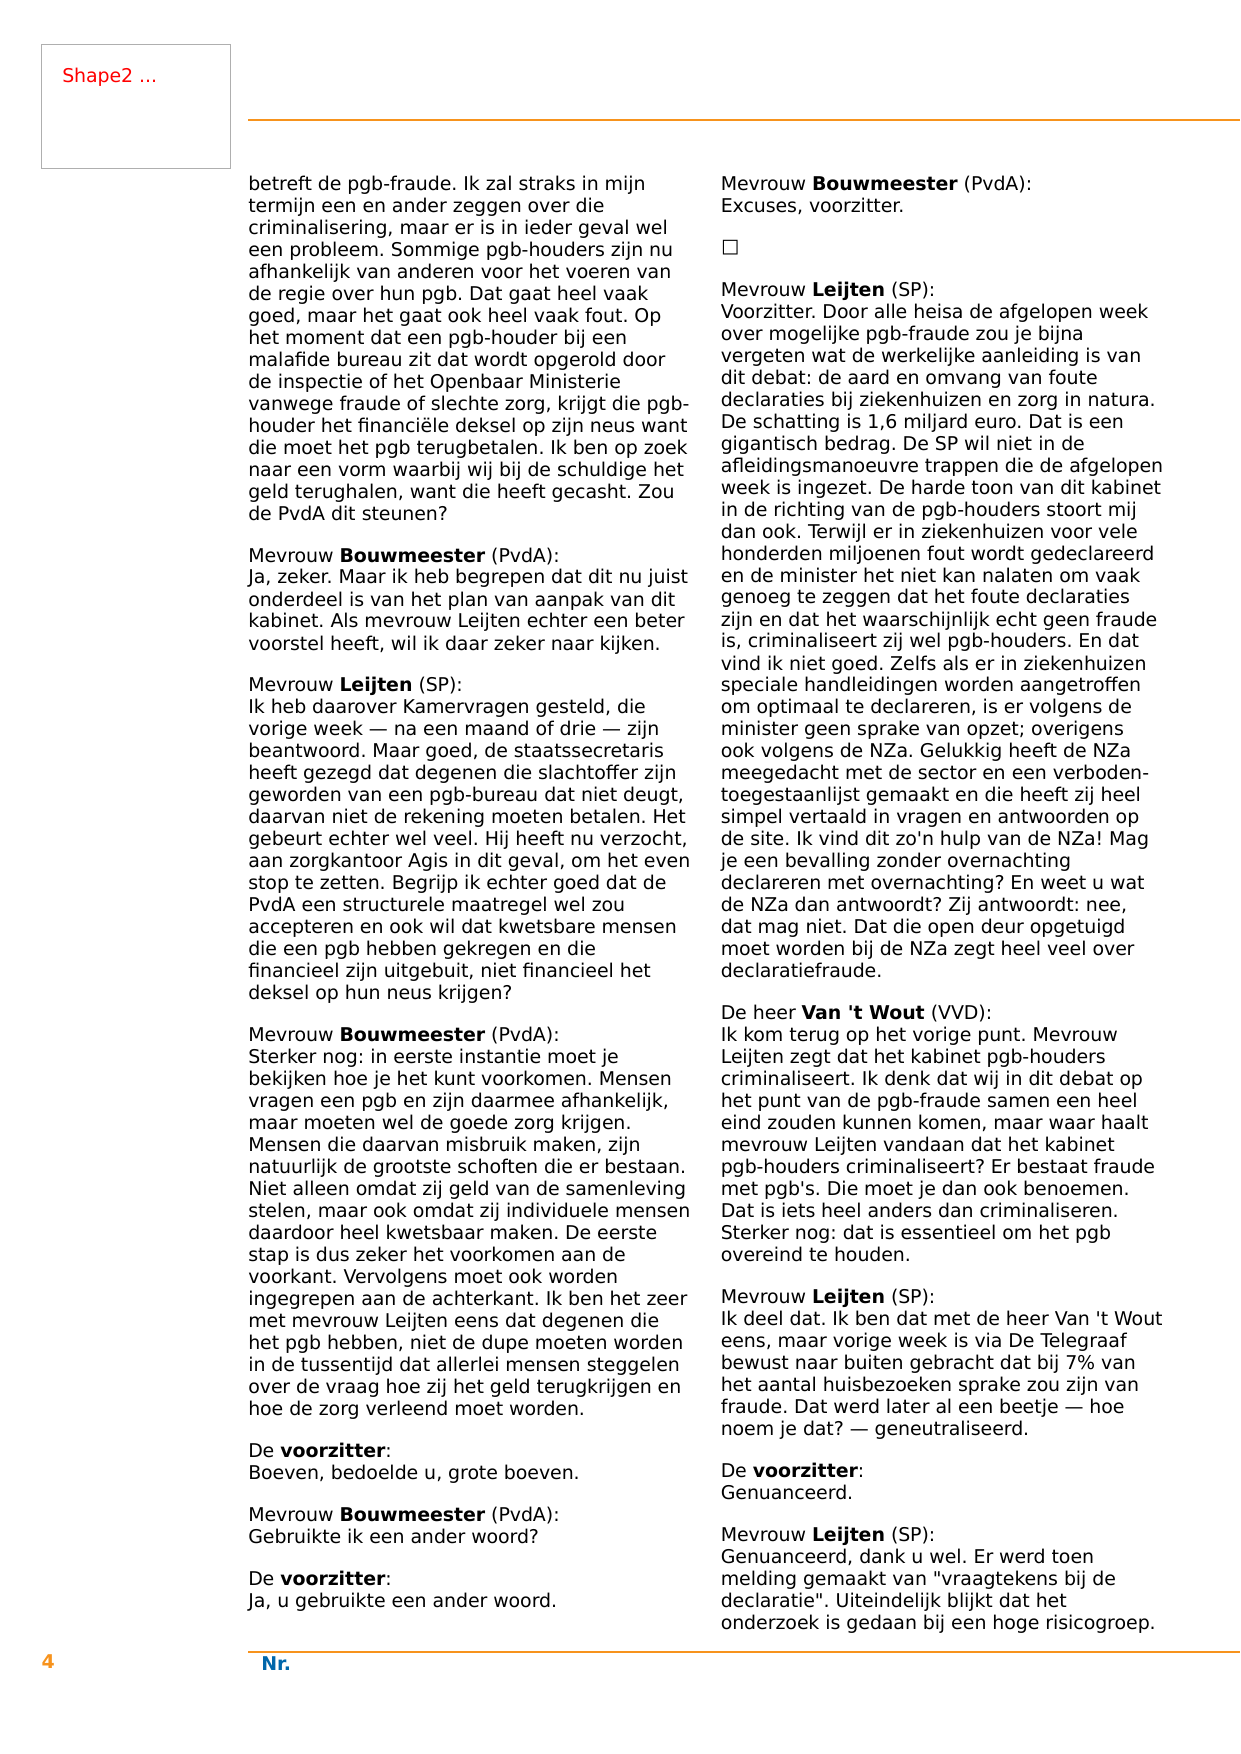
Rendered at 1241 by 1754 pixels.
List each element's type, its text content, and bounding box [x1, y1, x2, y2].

text Genuanceerd, dank u wel. Er werd toen melding gemaakt van "vraagtekens bij de declaratie". Uiteindelijk blijkt dat het onderzoek is gedaan bij een hoge risicogroep. [721, 1546, 1163, 1633]
text Mevrouw Leijten (SP): [721, 1524, 1163, 1546]
text betreft de pgb-fraude. Ik zal straks in mijn termijn een en ander zeggen over die criminalisering, maar er is in ieder geval wel een probleem. Sommige pgb-houders zijn nu afhankelijk van anderen voor het voeren van de regie over hun pgb. Dat gaat heel vaak goed, maar het gaat ook heel vaak fout. Op het moment dat een pgb-houder bij een malafide bureau zit dat wordt opgerold door de inspectie of het Openbaar Ministerie vanwege fraude of slechte zorg, krijgt die pgb-houder het financiële deksel op zijn neus want die moet het pgb terugbetalen. Ik ben op zoek naar een vorm waarbij wij bij de schuldige het geld terughalen, want die heeft gecasht. Zou de PvdA dit steunen? [248, 173, 691, 524]
text De heer Van 't Wout (VVD): [721, 1002, 1163, 1024]
text De voorzitter: [248, 1440, 691, 1462]
text Mevrouw Bouwmeester (PvdA): [721, 173, 1163, 195]
text Mevrouw Leijten (SP): [721, 1286, 1163, 1308]
text De voorzitter: [248, 1568, 691, 1589]
text Gebruikte ik een ander woord? [248, 1526, 691, 1548]
text Ja, zeker. Maar ik heb begrepen dat dit nu juist onderdeel is van het plan van aanpak van dit kabinet. Als mevrouw Leijten echter een beter voorstel heeft, wil ik daar zeker naar kijken. [248, 566, 691, 654]
text Voorzitter. Door alle heisa de afgelopen week over mogelijke pgb-fraude zou je bijna vergeten wat de werkelijke aanleiding is van dit debat: de aard en omvang van foute declaraties bij ziekenhuizen en zorg in natura. De schatting is 1,6 miljard euro. Dat is een gigantisch bedrag. De SP wil niet in de afleidingsmanoeuvre trappen die de afgelopen week is ingezet. De harde toon van dit kabinet in de richting van de pgb-houders stoort mij dan ook. Terwijl er in ziekenhuizen voor vele honderden miljoenen fout wordt gedeclareerd en de minister het niet kan nalaten om vaak genoeg te zeggen dat het foute declaraties zijn en dat het waarschijnlijk echt geen fraude is, criminaliseert zij wel pgb-houders. En dat vind ik niet goed. Zelfs als er in ziekenhuizen speciale handleidingen worden aangetroffen om optimaal te declareren, is er volgens de minister geen sprake van opzet; overigens ook volgens de NZa. Gelukkig heeft de NZa meegedacht met de sector en een verboden-toegestaanlijst gemaakt en die heeft zij heel simpel vertaald in vragen en antwoorden op de site. Ik vind dit zo'n hulp van de NZa! Mag je een bevalling zonder overnachting declareren met overnachting? En weet u wat de NZa dan antwoordt? Zij antwoordt: nee, dat mag niet. Dat die open deur opgetuigd moet worden bij de NZa zegt heel veel over declaratiefraude. [721, 301, 1163, 982]
text Ik heb daarover Kamervragen gesteld, die vorige week — na een maand of drie — zijn beantwoord. Maar goed, de staatssecretaris heeft gezegd dat degenen die slachtoffer zijn geworden van een pgb-bureau dat niet deugt, daarvan niet de rekening moeten betalen. Het gebeurt echter wel veel. Hij heeft nu verzocht, aan zorgkantoor Agis in dit geval, om het even stop te zetten. Begrijp ik echter goed dat de PvdA een structurele maatregel wel zou accepteren en ook wil dat kwetsbare mensen die een pgb hebben gekregen en die financieel zijn uitgebuit, niet financieel het deksel op hun neus krijgen? [248, 696, 691, 1004]
text Genuanceerd. [721, 1482, 1163, 1504]
text Mevrouw Leijten (SP): [721, 279, 1163, 301]
text Mevrouw Bouwmeester (PvdA): [248, 544, 691, 566]
text Mevrouw Leijten (SP): [248, 674, 691, 696]
text Ik kom terug op het vorige punt. Mevrouw Leijten zegt dat het kabinet pgb-houders criminaliseert. Ik denk dat wij in dit debat op het punt van de pgb-fraude samen een heel eind zouden kunnen komen, maar waar haalt mevrouw Leijten vandaan dat het kabinet pgb-houders criminaliseert? Er bestaat fraude met pgb's. Die moet je dan ook benoemen. Dat is iets heel anders dan criminaliseren. Sterker nog: dat is essentieel om het pgb overeind te houden. [721, 1024, 1163, 1266]
text Boeven, bedoelde u, grote boeven. [248, 1462, 691, 1484]
text De voorzitter: [721, 1460, 1163, 1482]
text ⬜ [721, 237, 1163, 259]
text Mevrouw Bouwmeester (PvdA): [248, 1504, 691, 1526]
text Excuses, voorzitter. [721, 195, 1163, 217]
text Ja, u gebruikte een ander woord. [248, 1589, 691, 1612]
text Mevrouw Bouwmeester (PvdA): [248, 1024, 691, 1046]
text Ik deel dat. Ik ben dat met de heer Van 't Wout eens, maar vorige week is via De Telegraaf bewust naar buiten gebracht dat bij 7% van het aantal huisbezoeken sprake zou zijn van fraude. Dat werd later al een beetje — hoe noem je dat? — geneutraliseerd. [721, 1308, 1163, 1440]
text Sterker nog: in eerste instantie moet je bekijken hoe je het kunt voorkomen. Mensen vragen een pgb en zijn daarmee afhankelijk, maar moeten wel de goede zorg krijgen. Mensen die daarvan misbruik maken, zijn natuurlijk de grootste schoften die er bestaan. Niet alleen omdat zij geld van de samenleving stelen, maar ook omdat zij individuele mensen daardoor heel kwetsbaar maken. De eerste stap is dus zeker het voorkomen aan de voorkant. Vervolgens moet ook worden ingegrepen aan de achterkant. Ik ben het zeer met mevrouw Leijten eens dat degenen die het pgb hebben, niet de dupe moeten worden in de tussentijd dat allerlei mensen steggelen over de vraag hoe zij het geld terugkrijgen en hoe de zorg verleend moet worden. [248, 1046, 691, 1420]
